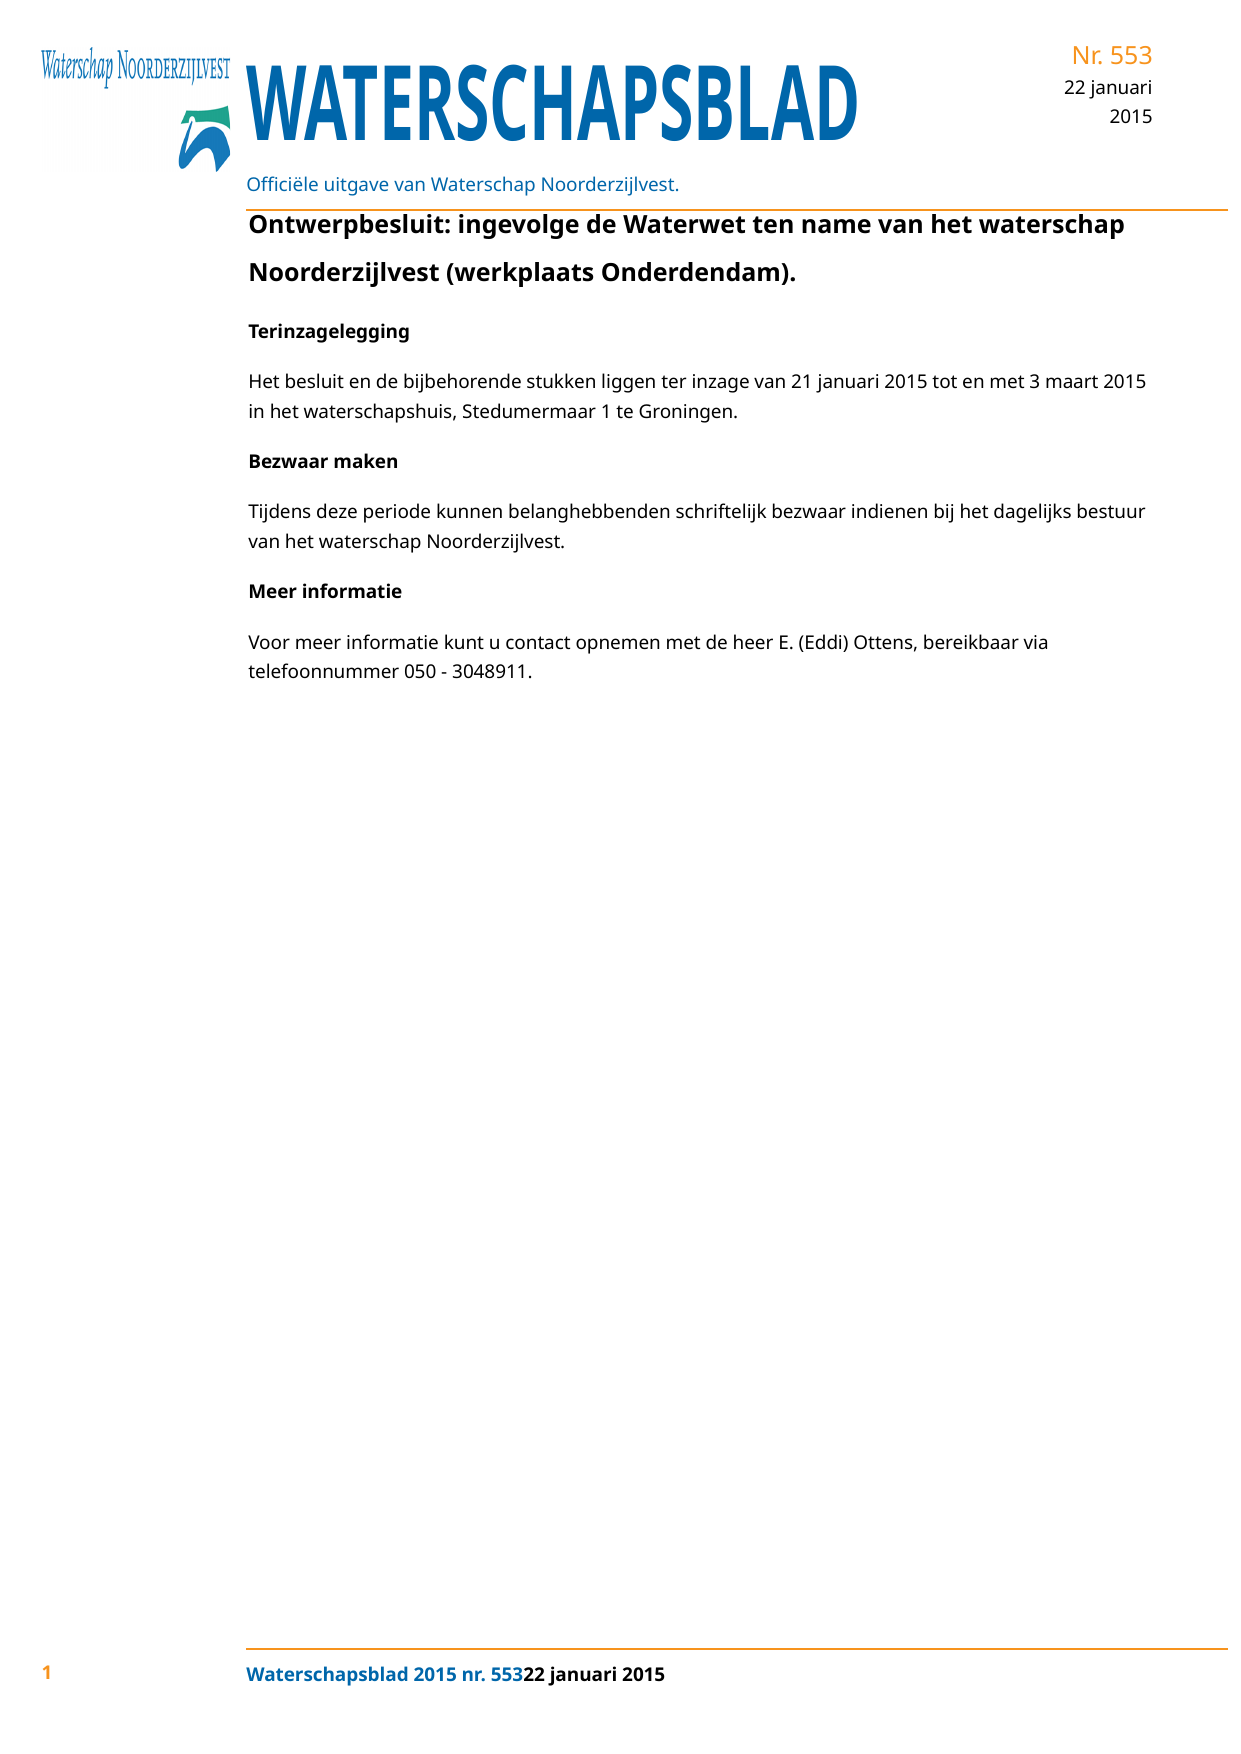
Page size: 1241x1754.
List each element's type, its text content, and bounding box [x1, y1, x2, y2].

text Tijdens deze periode kunnen belanghebbenden schriftelijk bezwaar indienen bij het dagelijks bestuur van het waterschap Noorderzijlvest. [248, 499, 1152, 554]
text Meer informatie [248, 579, 1152, 604]
text Ontwerpbesluit: ingevolge de Waterwet ten name van het waterschap Noorderzijlvest (werkplaats Onderdendam). [248, 211, 1152, 288]
picture [41, 47, 231, 172]
text Terinzagelegging [248, 318, 1152, 344]
text Voor meer informatie kunt u contact opnemen met de heer E. (Eddi) Ottens, bereikbaar via telefoonnummer 050 - 3048911. [248, 629, 1152, 684]
text Het besluit en de bijbehorende stukken liggen ter inzage van 21 januari 2015 tot en met 3 maart 2015 in het waterschapshuis, Stedumermaar 1 te Groningen. [248, 368, 1152, 424]
text Bezwaar maken [248, 448, 1152, 474]
